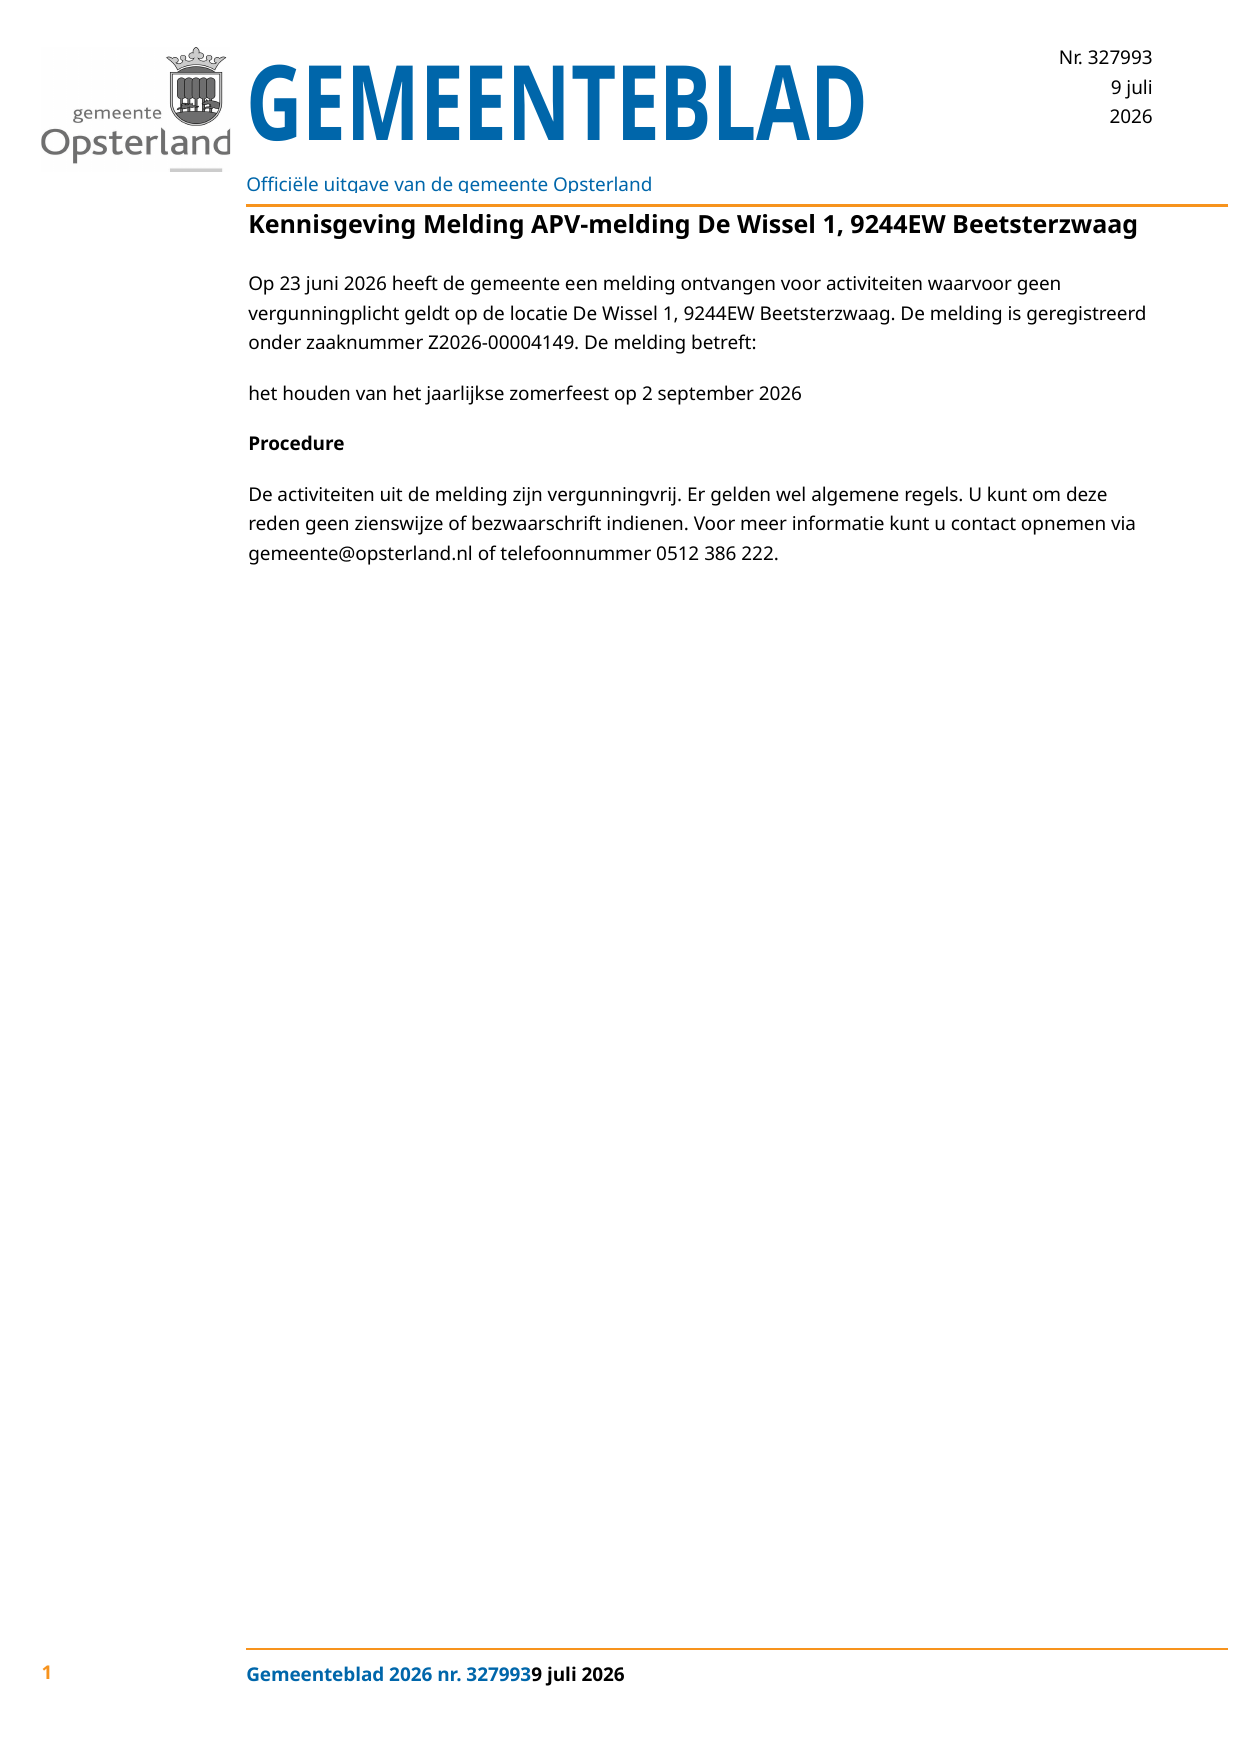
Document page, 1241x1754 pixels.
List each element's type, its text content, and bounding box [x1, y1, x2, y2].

text Op 23 juni 2026 heeft de gemeente een melding ontvangen voor activiteiten waarvoor geen vergunningplicht geldt op de locatie De Wissel 1, 9244EW Beetsterzwaag. De melding is geregistreerd onder zaaknummer Z2026-00004149. De melding betreft: [248, 270, 1152, 355]
text De activiteiten uit de melding zijn vergunningvrij. Er gelden wel algemene regels. U kunt om deze reden geen zienswijze of bezwaarschrift indienen. Voor meer informatie kunt u contact opnemen via gemeente@opsterland.nl of telefoonnummer 0512 386 222. [248, 481, 1152, 566]
text het houden van het jaarlijkse zomerfeest op 2 september 2026 [248, 380, 1152, 406]
text Procedure [248, 430, 1152, 456]
picture [41, 47, 231, 172]
text Kennisgeving Melding APV-melding De Wissel 1, 9244EW Beetsterzwaag [248, 207, 1152, 241]
